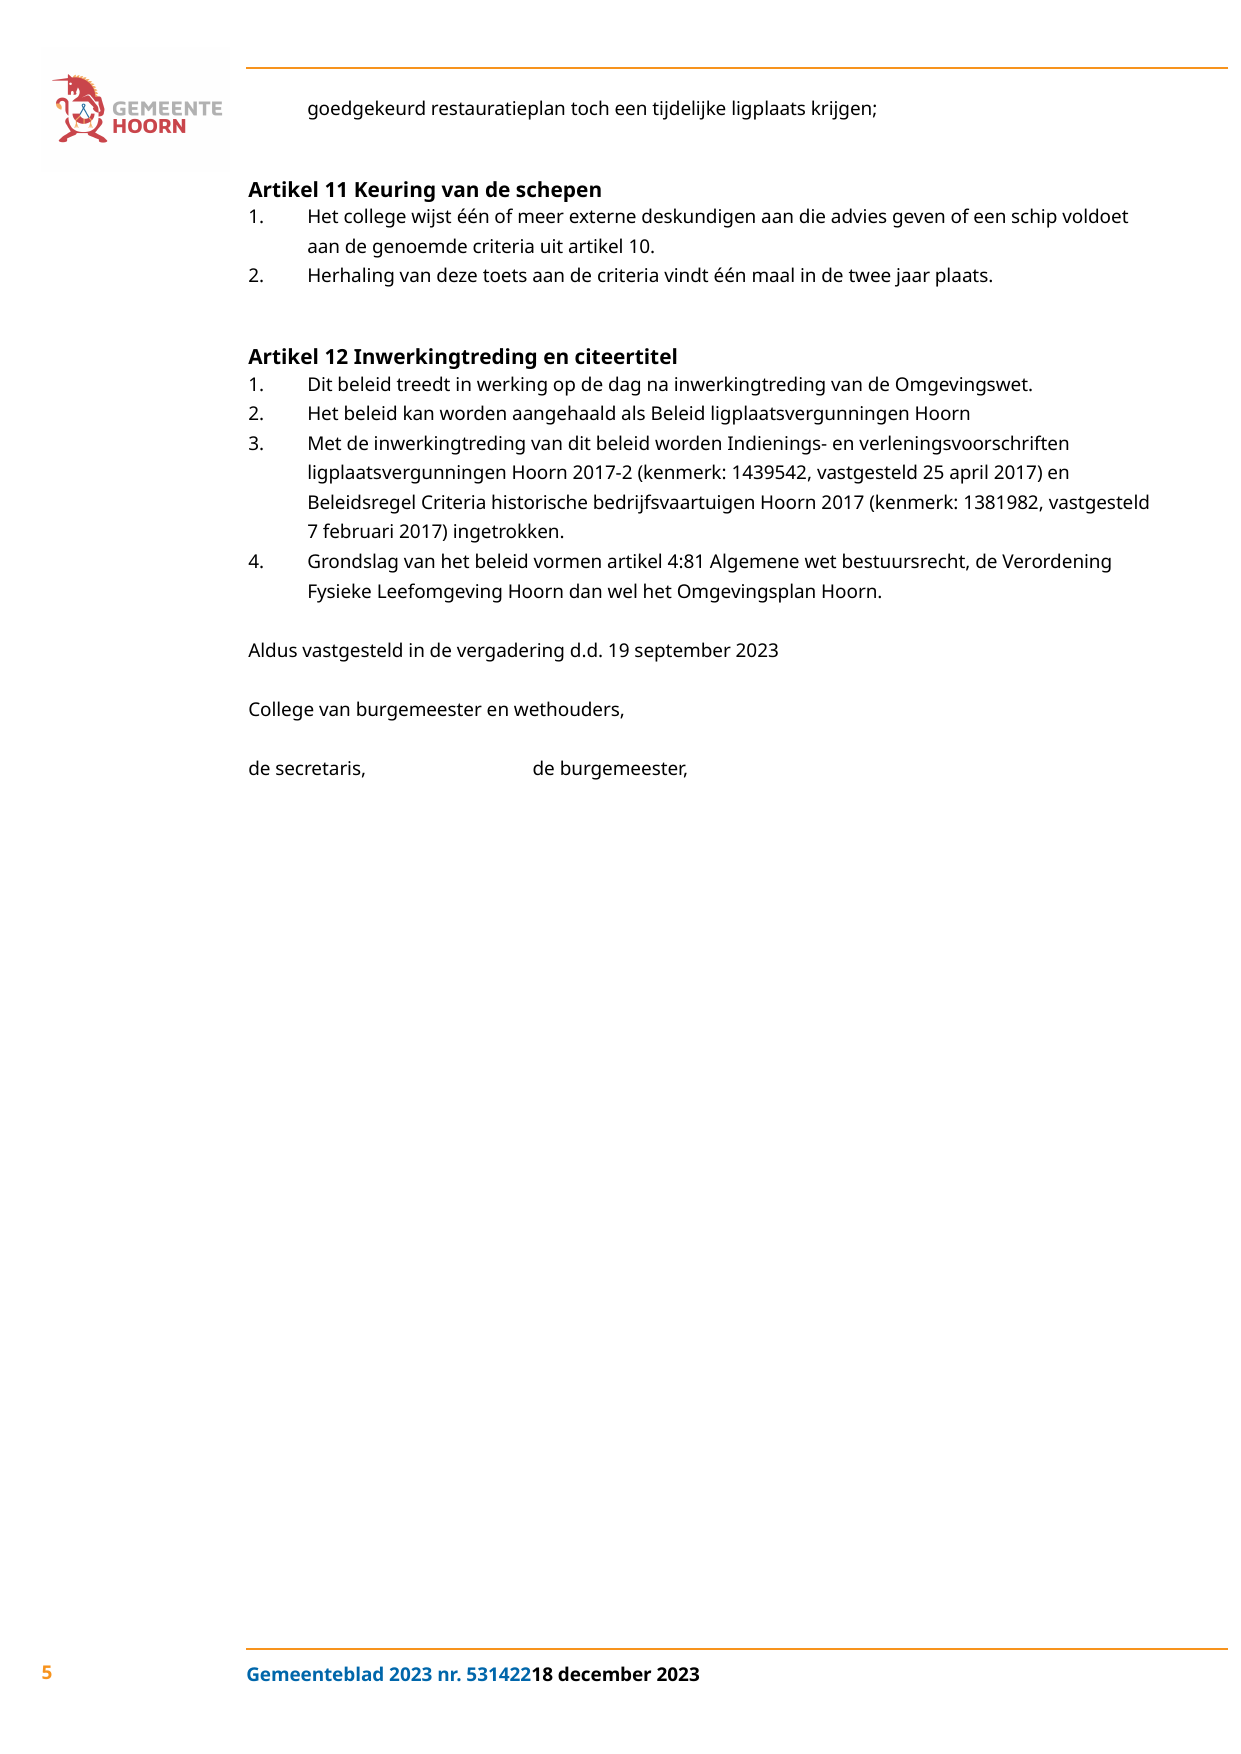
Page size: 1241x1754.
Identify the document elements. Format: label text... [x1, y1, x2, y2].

list Het college wijst één of meer externe deskundigen aan die advies geven of een schip voldoet aan de genoemde criteria uit artikel 10. [248, 203, 1152, 258]
text Aldus vastgesteld in de vergadering d.d. 19 september 2023 [248, 637, 1152, 663]
picture [41, 47, 231, 172]
text Artikel 11 Keuring van de schepen [248, 175, 1152, 203]
list Met de inwerkingtreding van dit beleid worden Indienings- en verleningsvoorschriften ligplaatsvergunningen Hoorn 2017-2 (kenmerk: 1439542, vastgesteld 25 april 2017) en Beleidsregel Criteria historische bedrijfsvaartuigen Hoorn 2017 (kenmerk: 1381982, vastgesteld 7 februari 2017) ingetrokken. [248, 430, 1152, 544]
list Dit beleid treedt in werking op de dag na inwerkingtreding van de Omgevingswet. [248, 371, 1152, 397]
text Artikel 12 Inwerkingtreding en citeertitel [248, 342, 1152, 371]
list Herhaling van deze toets aan de criteria vindt één maal in de twee jaar plaats. [248, 262, 1152, 288]
list goedgekeurd restauratieplan toch een tijdelijke ligplaats krijgen; [248, 95, 1152, 121]
list Grondslag van het beleid vormen artikel 4:81 Algemene wet bestuursrecht, de Verordening Fysieke Leefomgeving Hoorn dan wel het Omgevingsplan Hoorn. [248, 548, 1152, 604]
list Het beleid kan worden aangehaald als Beleid ligplaatsvergunningen Hoorn [248, 400, 1152, 426]
text College van burgemeester en wethouders, [248, 696, 1152, 722]
text de secretaris, de burgemeester, [248, 755, 1152, 781]
